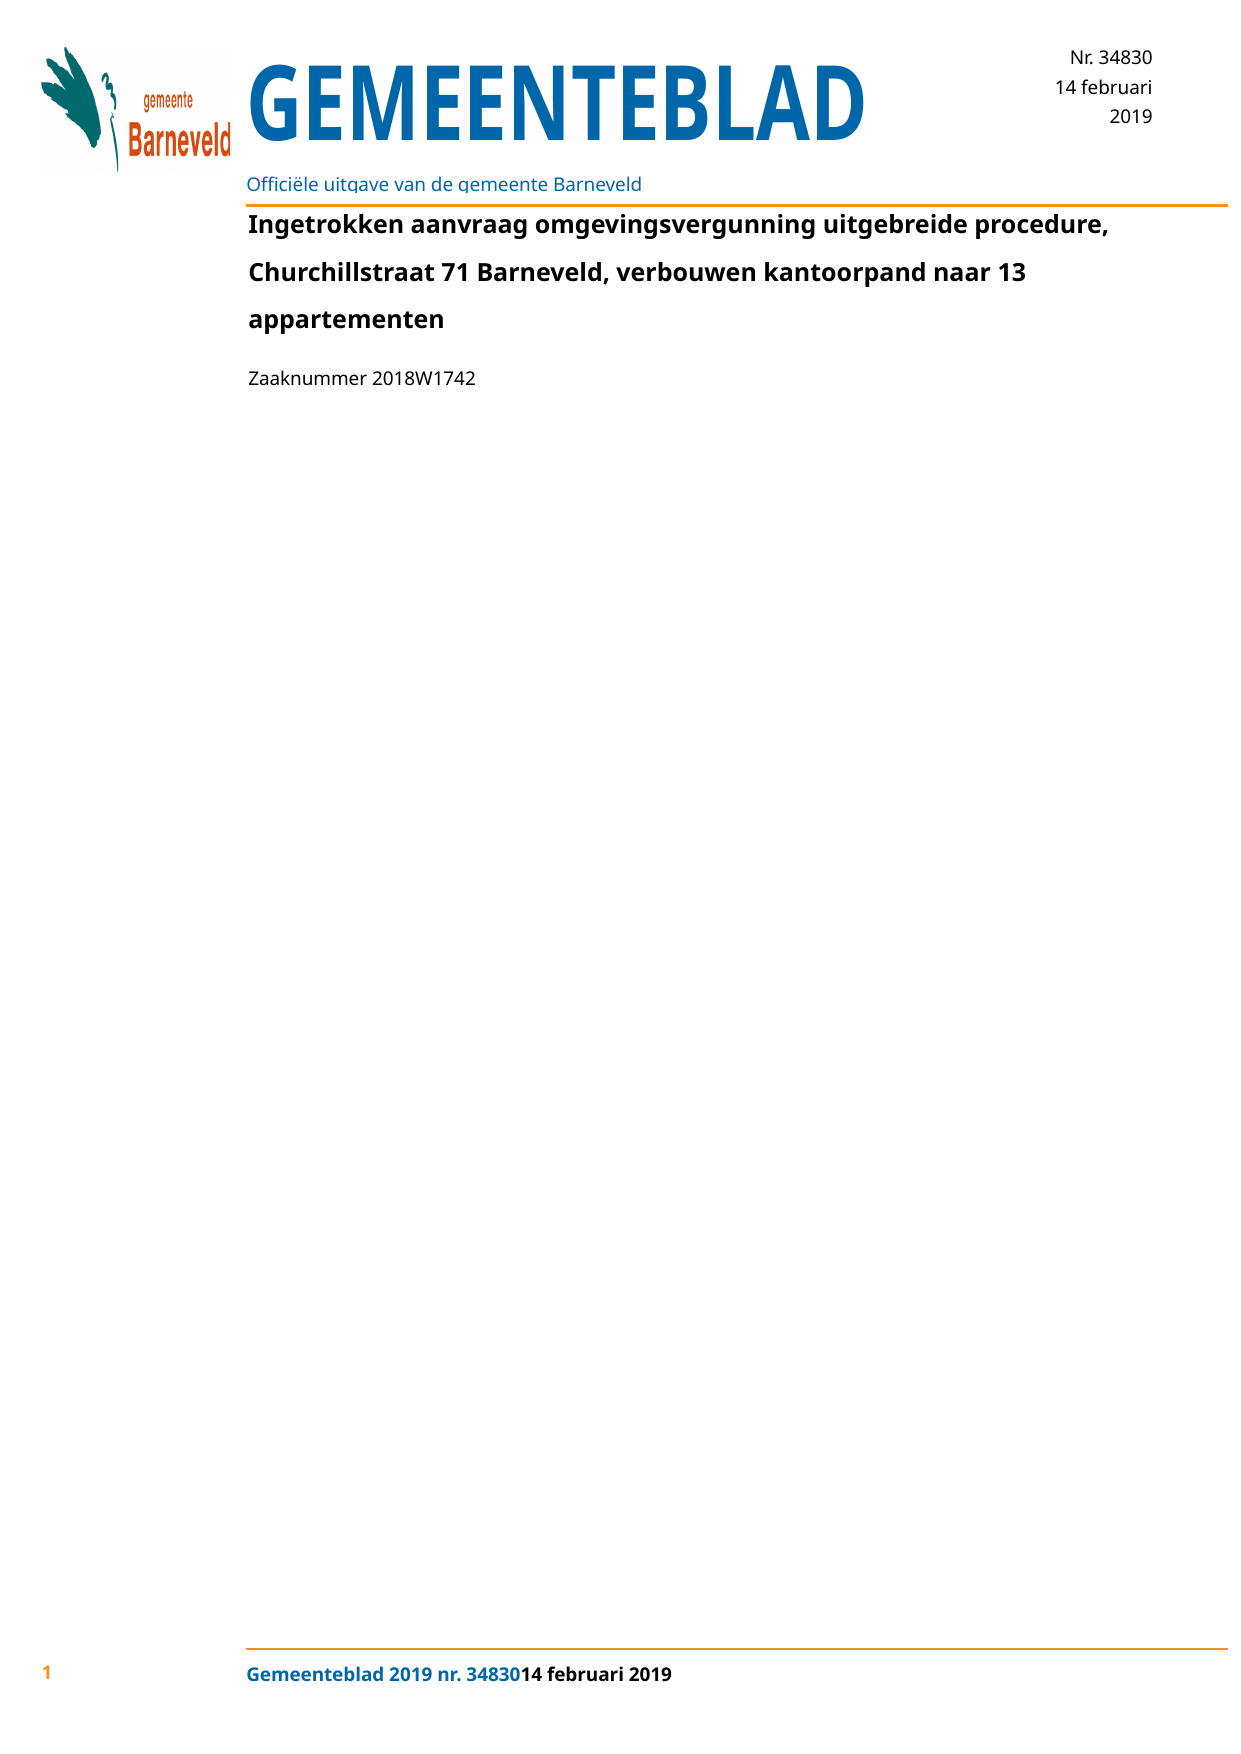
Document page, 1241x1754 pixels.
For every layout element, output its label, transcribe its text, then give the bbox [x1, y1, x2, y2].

text Zaaknummer 2018W1742 [248, 366, 1152, 391]
picture [41, 47, 231, 172]
text Ingetrokken aanvraag omgevingsvergunning uitgebreide procedure, Churchillstraat 71 Barneveld, verbouwen kantoorpand naar 13 appartementen [248, 207, 1152, 336]
